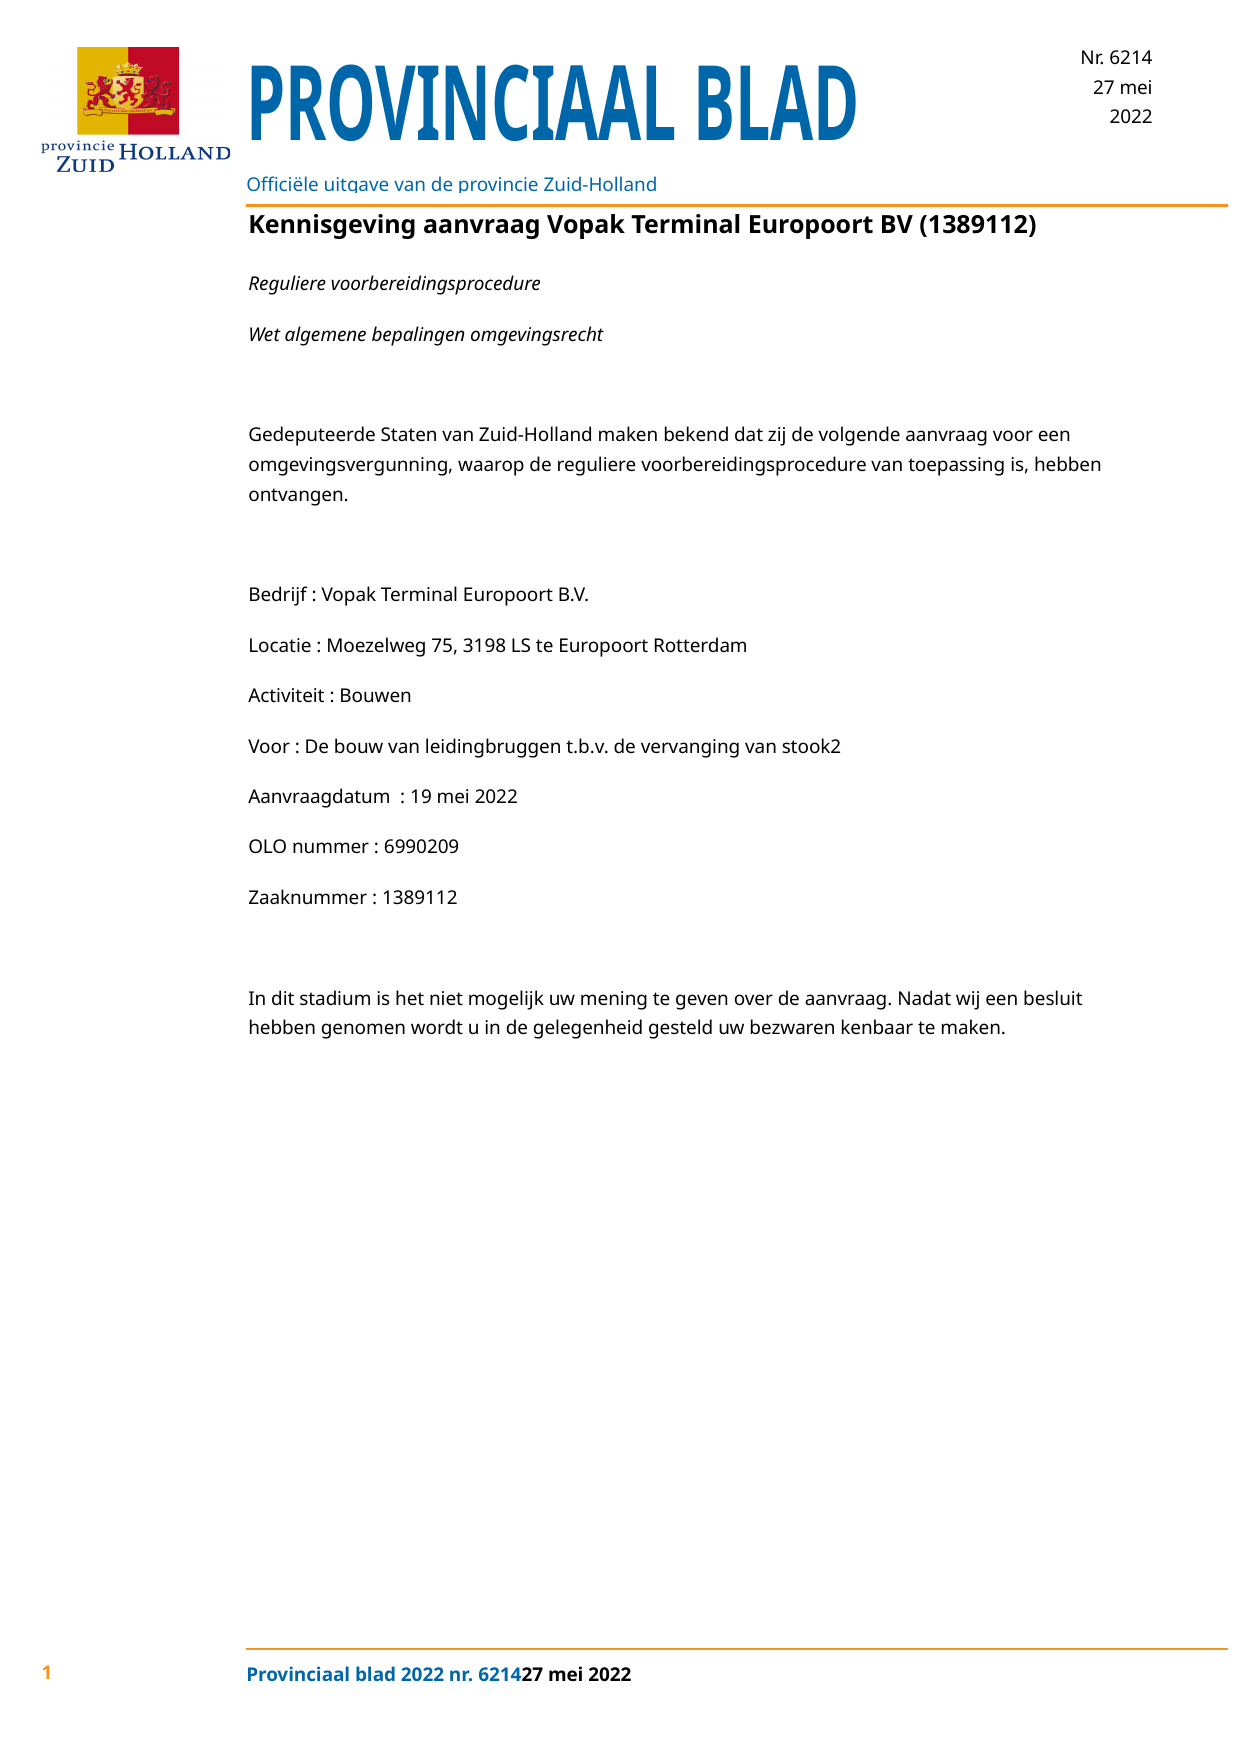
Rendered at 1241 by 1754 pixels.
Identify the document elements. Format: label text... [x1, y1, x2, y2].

text Activiteit : Bouwen [248, 682, 1152, 708]
text Zaaknummer : 1389112 [248, 884, 1152, 910]
text Locatie : Moezelweg 75, 3198 LS te Europoort Rotterdam [248, 632, 1152, 658]
text Gedeputeerde Staten van Zuid-Holland maken bekend dat zij de volgende aanvraag voor een omgevingsvergunning, waarop de reguliere voorbereidingsprocedure van toepassing is, hebben ontvangen. [248, 422, 1152, 506]
text Voor : De bouw van leidingbruggen t.b.v. de vervanging van stook2 [248, 733, 1152, 758]
text Wet algemene bepalingen omgevingsrecht [248, 321, 1152, 346]
text Kennisgeving aanvraag Vopak Terminal Europoort BV (1389112) [248, 207, 1152, 241]
text Bedrijf : Vopak Terminal Europoort B.V. [248, 582, 1152, 607]
text Reguliere voorbereidingsprocedure [248, 270, 1152, 296]
text In dit stadium is het niet mogelijk uw mening te geven over de aanvraag. Nadat wij een besluit hebben genomen wordt u in de gelegenheid gesteld uw bezwaren kenbaar te maken. [248, 985, 1152, 1040]
text Aanvraagdatum : 19 mei 2022 [248, 783, 1152, 809]
picture [41, 47, 231, 172]
text OLO nummer : 6990209 [248, 834, 1152, 859]
